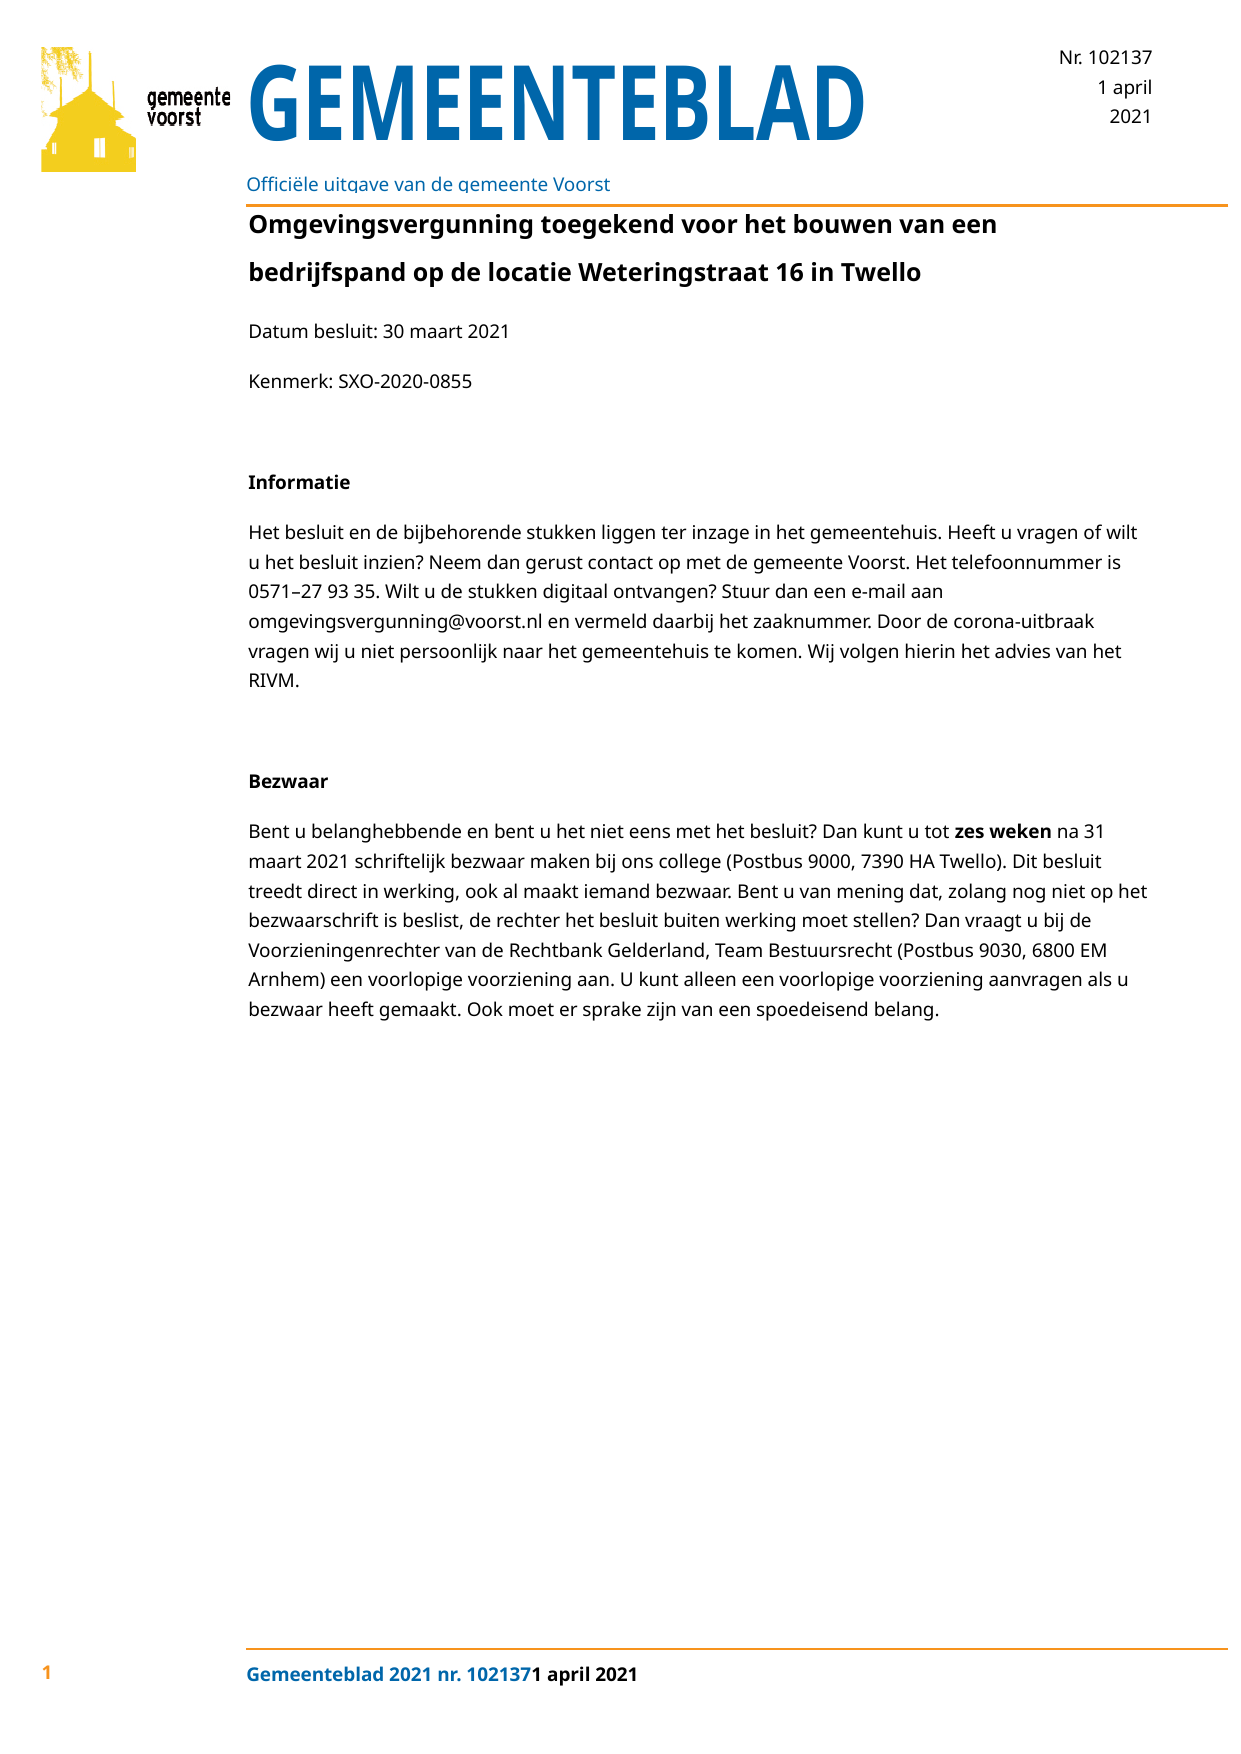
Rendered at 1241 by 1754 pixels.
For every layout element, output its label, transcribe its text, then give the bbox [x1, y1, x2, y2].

text Omgevingsvergunning toegekend voor het bouwen van een bedrijfspand op de locatie Weteringstraat 16 in Twello [248, 207, 1152, 288]
text Informatie [248, 469, 1152, 495]
text Datum besluit: 30 maart 2021 [248, 318, 1152, 344]
text Kenmerk: SXO-2020-0855 [248, 368, 1152, 394]
text Bent u belanghebbende en bent u het niet eens met het besluit? Dan kunt u tot zes weken na 31 maart 2021 schriftelijk bezwaar maken bij ons college (Postbus 9000, 7390 HA Twello). Dit besluit treedt direct in werking, ook al maakt iemand bezwaar. Bent u van mening dat, zolang nog niet op het bezwaarschrift is beslist, de rechter het besluit buiten werking moet stellen? Dan vraagt u bij de Voorzieningenrechter van de Rechtbank Gelderland, Team Bestuursrecht (Postbus 9030, 6800 EM Arnhem) een voorlopige voorziening aan. U kunt alleen een voorlopige voorziening aanvragen als u bezwaar heeft gemaakt. Ook moet er sprake zijn van een spoedeisend belang. [248, 819, 1152, 1022]
picture [41, 47, 231, 172]
text Bezwaar [248, 768, 1152, 794]
text Het besluit en de bijbehorende stukken liggen ter inzage in het gemeentehuis. Heeft u vragen of wilt u het besluit inzien? Neem dan gerust contact op met de gemeente Voorst. Het telefoonnummer is 0571–27 93 35. Wilt u de stukken digitaal ontvangen? Stuur dan een e-mail aan omgevingsvergunning@voorst.nl en vermeld daarbij het zaaknummer. Door de corona-uitbraak vragen wij u niet persoonlijk naar het gemeentehuis te komen. Wij volgen hierin het advies van het RIVM. [248, 519, 1152, 693]
